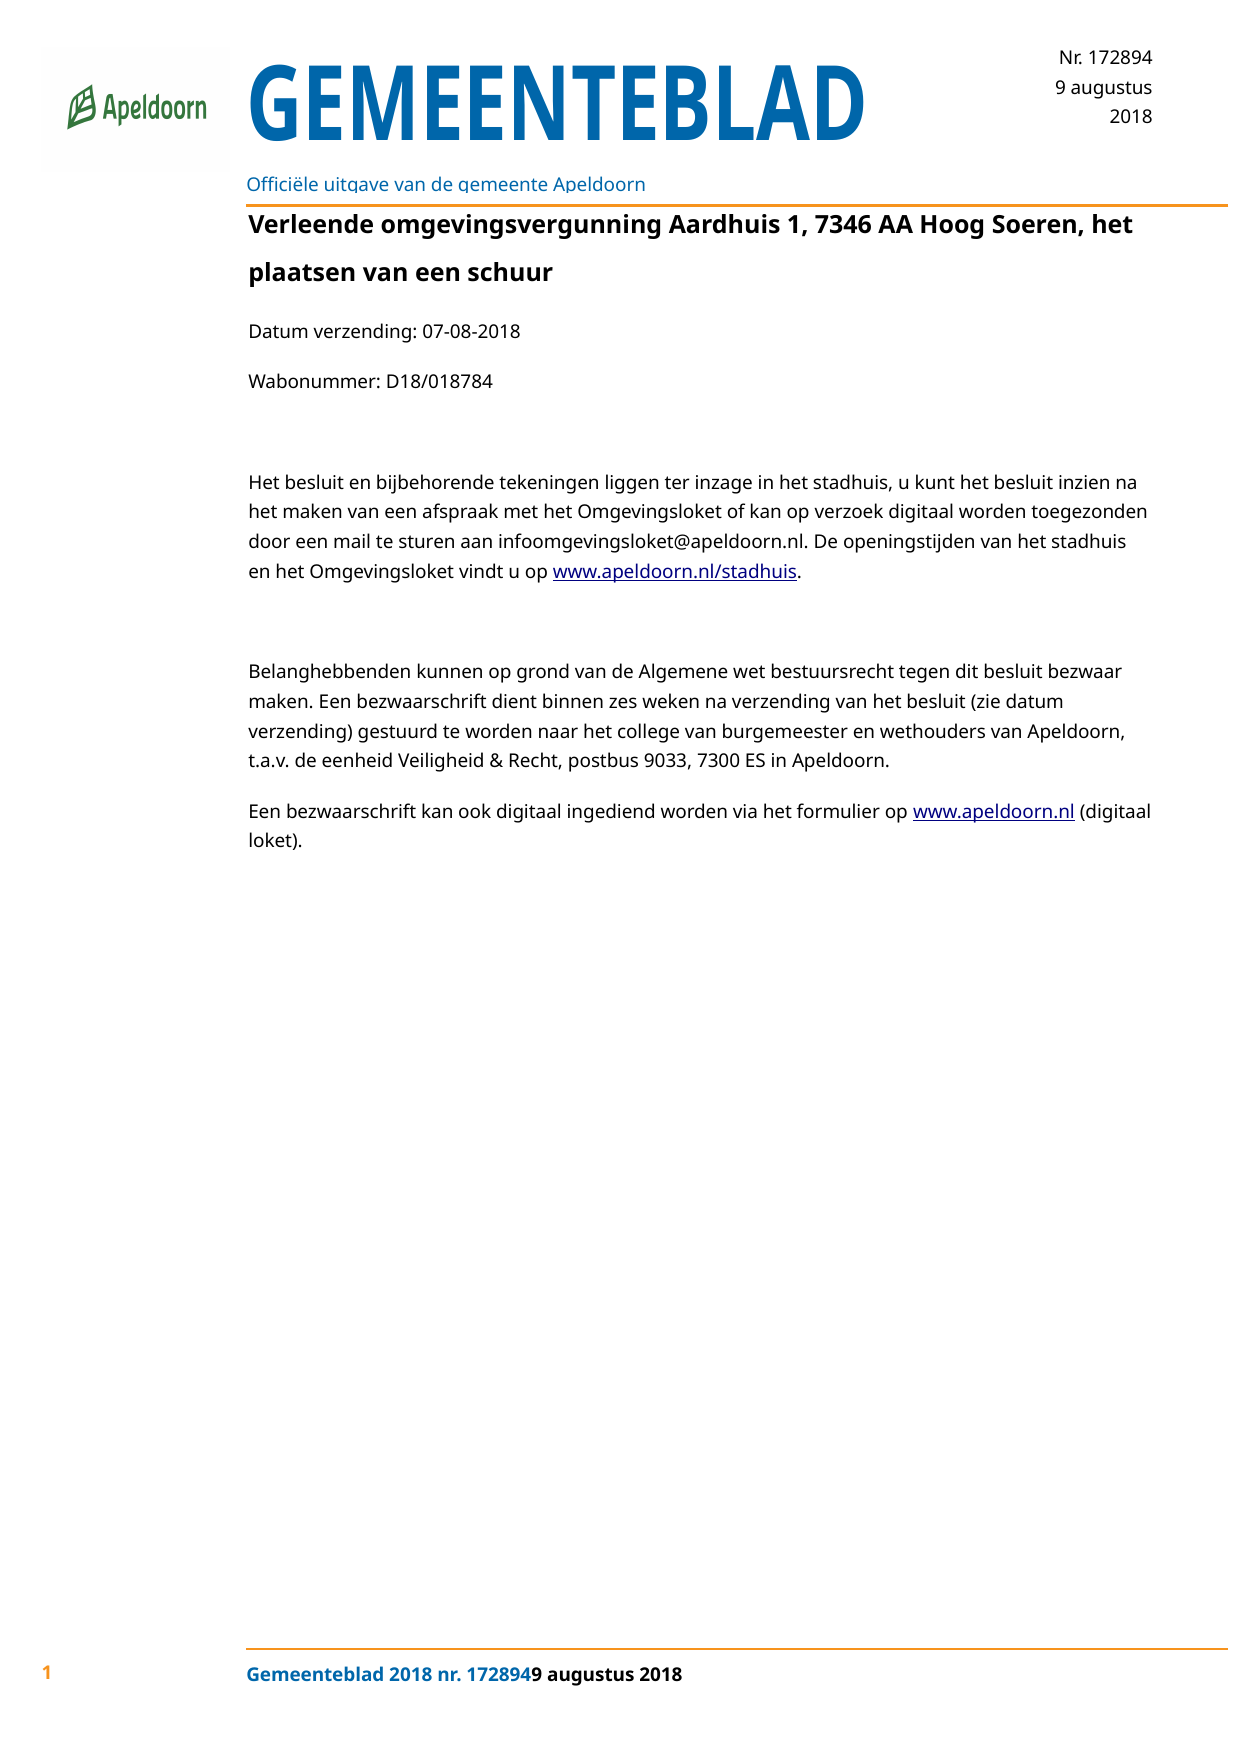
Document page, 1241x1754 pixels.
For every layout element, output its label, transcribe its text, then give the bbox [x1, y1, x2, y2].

text Datum verzending: 07-08-2018 [248, 318, 1152, 344]
text Een bezwaarschrift kan ook digitaal ingediend worden via het formulier op www.apeldoorn.nl (digitaal loket). [248, 798, 1152, 853]
picture [41, 47, 231, 172]
text Belanghebbenden kunnen op grond van de Algemene wet bestuursrecht tegen dit besluit bezwaar maken. Een bezwaarschrift dient binnen zes weken na verzending van het besluit (zie datum verzending) gestuurd te worden naar het college van burgemeester en wethouders van Apeldoorn, t.a.v. de eenheid Veiligheid & Recht, postbus 9033, 7300 ES in Apeldoorn. [248, 659, 1152, 773]
text Het besluit en bijbehorende tekeningen liggen ter inzage in het stadhuis, u kunt het besluit inzien na het maken van een afspraak met het Omgevingsloket of kan op verzoek digitaal worden toegezonden door een mail te sturen aan infoomgevingsloket@apeldoorn.nl. De openingstijden van het stadhuis en het Omgevingsloket vindt u op www.apeldoorn.nl/stadhuis. [248, 469, 1152, 584]
text Verleende omgevingsvergunning Aardhuis 1, 7346 AA Hoog Soeren, het plaatsen van een schuur [248, 207, 1152, 288]
text Wabonummer: D18/018784 [248, 368, 1152, 394]
